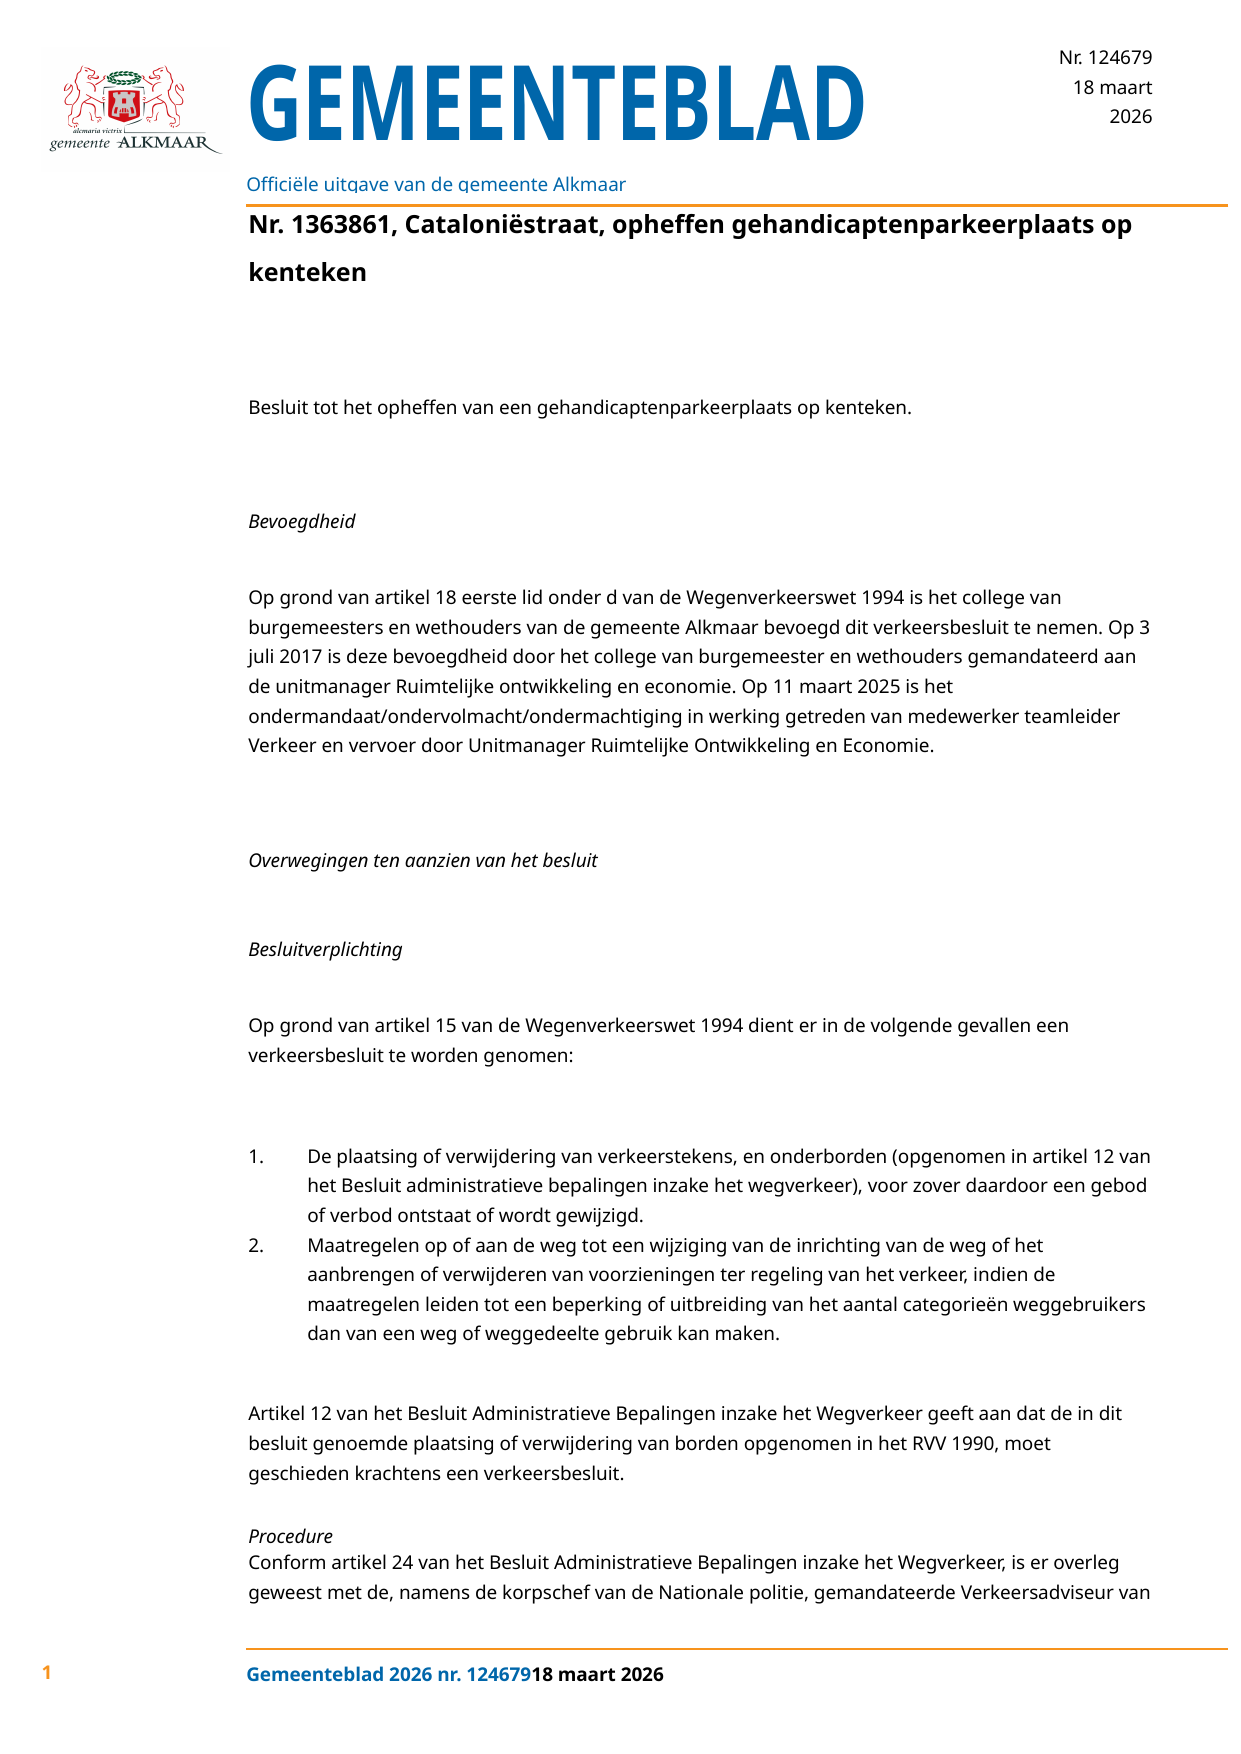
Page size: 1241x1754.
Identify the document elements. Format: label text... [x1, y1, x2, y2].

text Conform artikel 24 van het Besluit Administratieve Bepalingen inzake het Wegverkeer, is er overleg geweest met de, namens de korpschef van de Nationale politie, gemandateerde Verkeersadviseur van [248, 1549, 1152, 1605]
text Bevoegdheid [248, 508, 1152, 534]
text Artikel 12 van het Besluit Administratieve Bepalingen inzake het Wegverkeer geeft aan dat de in dit besluit genoemde plaatsing of verwijdering van borden opgenomen in het RVV 1990, moet geschieden krachtens een verkeersbesluit. [248, 1401, 1152, 1486]
text Op grond van artikel 15 van de Wegenverkeerswet 1994 dient er in de volgende gevallen een verkeersbesluit te worden genomen: [248, 1013, 1152, 1068]
text Op grond van artikel 18 eerste lid onder d van de Wegenverkeerswet 1994 is het college van burgemeesters en wethouders van de gemeente Alkmaar bevoegd dit verkeersbesluit te nemen. Op 3 juli 2017 is deze bevoegdheid door het college van burgemeester en wethouders gemandateerd aan de unitmanager Ruimtelijke ontwikkeling en economie. Op 11 maart 2025 is het ondermandaat/ondervolmacht/ondermachtiging in werking getreden van medewerker teamleider Verkeer en vervoer door Unitmanager Ruimtelijke Ontwikkeling en Economie. [248, 584, 1152, 758]
text Procedure [248, 1524, 1152, 1549]
text Overwegingen ten aanzien van het besluit [248, 847, 1152, 873]
text Besluit tot het opheffen van een gehandicaptenparkeerplaats op kenteken. [248, 394, 1152, 420]
text Besluitverplichting [248, 937, 1152, 962]
text Nr. 1363861, Cataloniëstraat, opheffen gehandicaptenparkeerplaats op kenteken [248, 207, 1152, 288]
list Maatregelen op of aan de weg tot een wijziging van de inrichting van de weg of het aanbrengen of verwijderen van voorzieningen ter regeling van het verkeer, indien de maatregelen leiden tot een beperking of uitbreiding van het aantal categorieën weggebruikers dan van een weg of weggedeelte gebruik kan maken. [248, 1232, 1152, 1346]
picture [41, 47, 231, 172]
list De plaatsing of verwijdering van verkeerstekens, en onderborden (opgenomen in artikel 12 van het Besluit administratieve bepalingen inzake het wegverkeer), voor zover daardoor een gebod of verbod ontstaat of wordt gewijzigd. [248, 1143, 1152, 1228]
